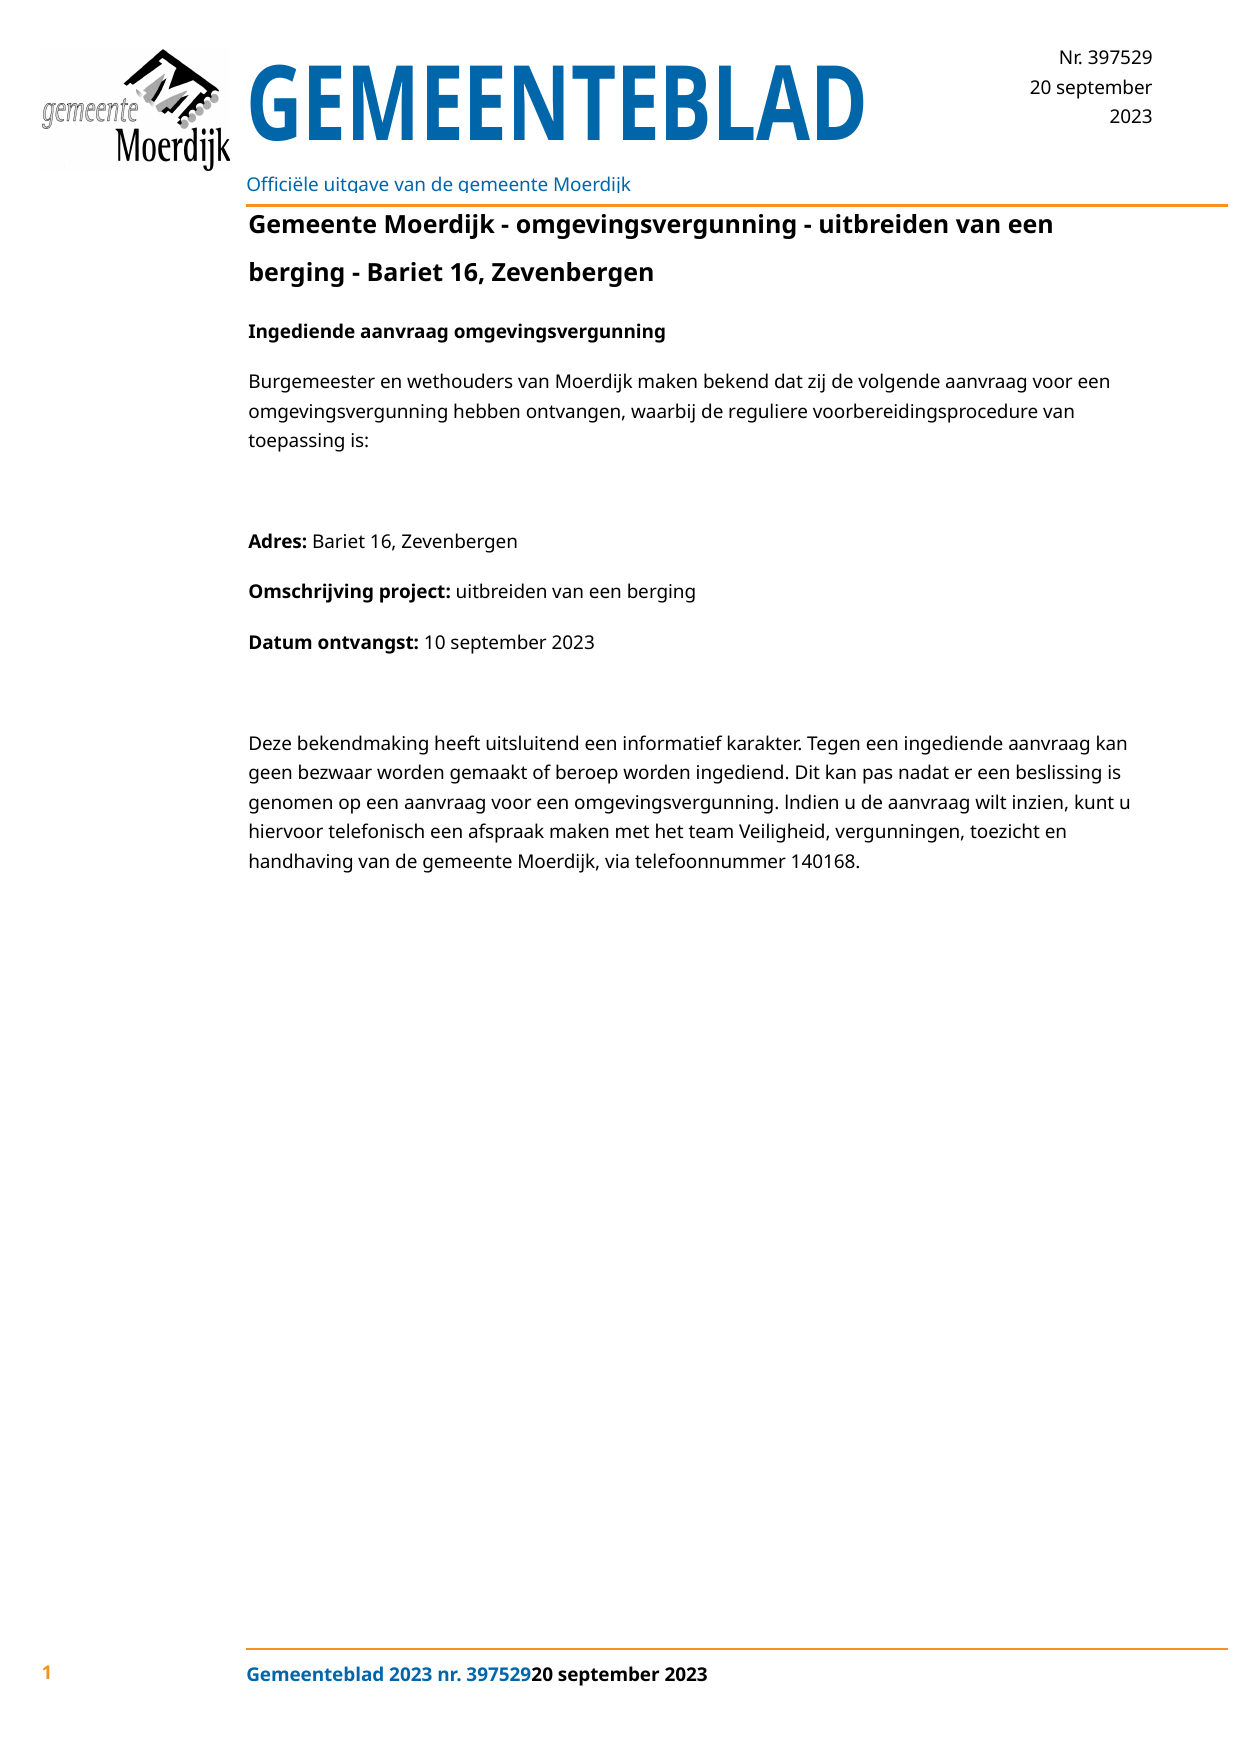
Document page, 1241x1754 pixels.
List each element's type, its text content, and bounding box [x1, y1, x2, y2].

text Ingediende aanvraag omgevingsvergunning [248, 318, 1152, 344]
text Deze bekendmaking heeft uitsluitend een informatief karakter. Tegen een ingediende aanvraag kan geen bezwaar worden gemaakt of beroep worden ingediend. Dit kan pas nadat er een beslissing is genomen op een aanvraag voor een omgevingsvergunning. lndien u de aanvraag wilt inzien, kunt u hiervoor telefonisch een afspraak maken met het team Veiligheid, vergunningen, toezicht en handhaving van de gemeente Moerdijk, via telefoonnummer 140168. [248, 730, 1152, 874]
text Gemeente Moerdijk - omgevingsvergunning - uitbreiden van een berging - Bariet 16, Zevenbergen [248, 207, 1152, 288]
text Omschrijving project: uitbreiden van een berging [248, 579, 1152, 604]
text Burgemeester en wethouders van Moerdijk maken bekend dat zij de volgende aanvraag voor een omgevingsvergunning hebben ontvangen, waarbij de reguliere voorbereidingsprocedure van toepassing is: [248, 368, 1152, 453]
text Adres: Bariet 16, Zevenbergen [248, 528, 1152, 554]
picture [41, 47, 231, 172]
text Datum ontvangst: 10 september 2023 [248, 629, 1152, 655]
